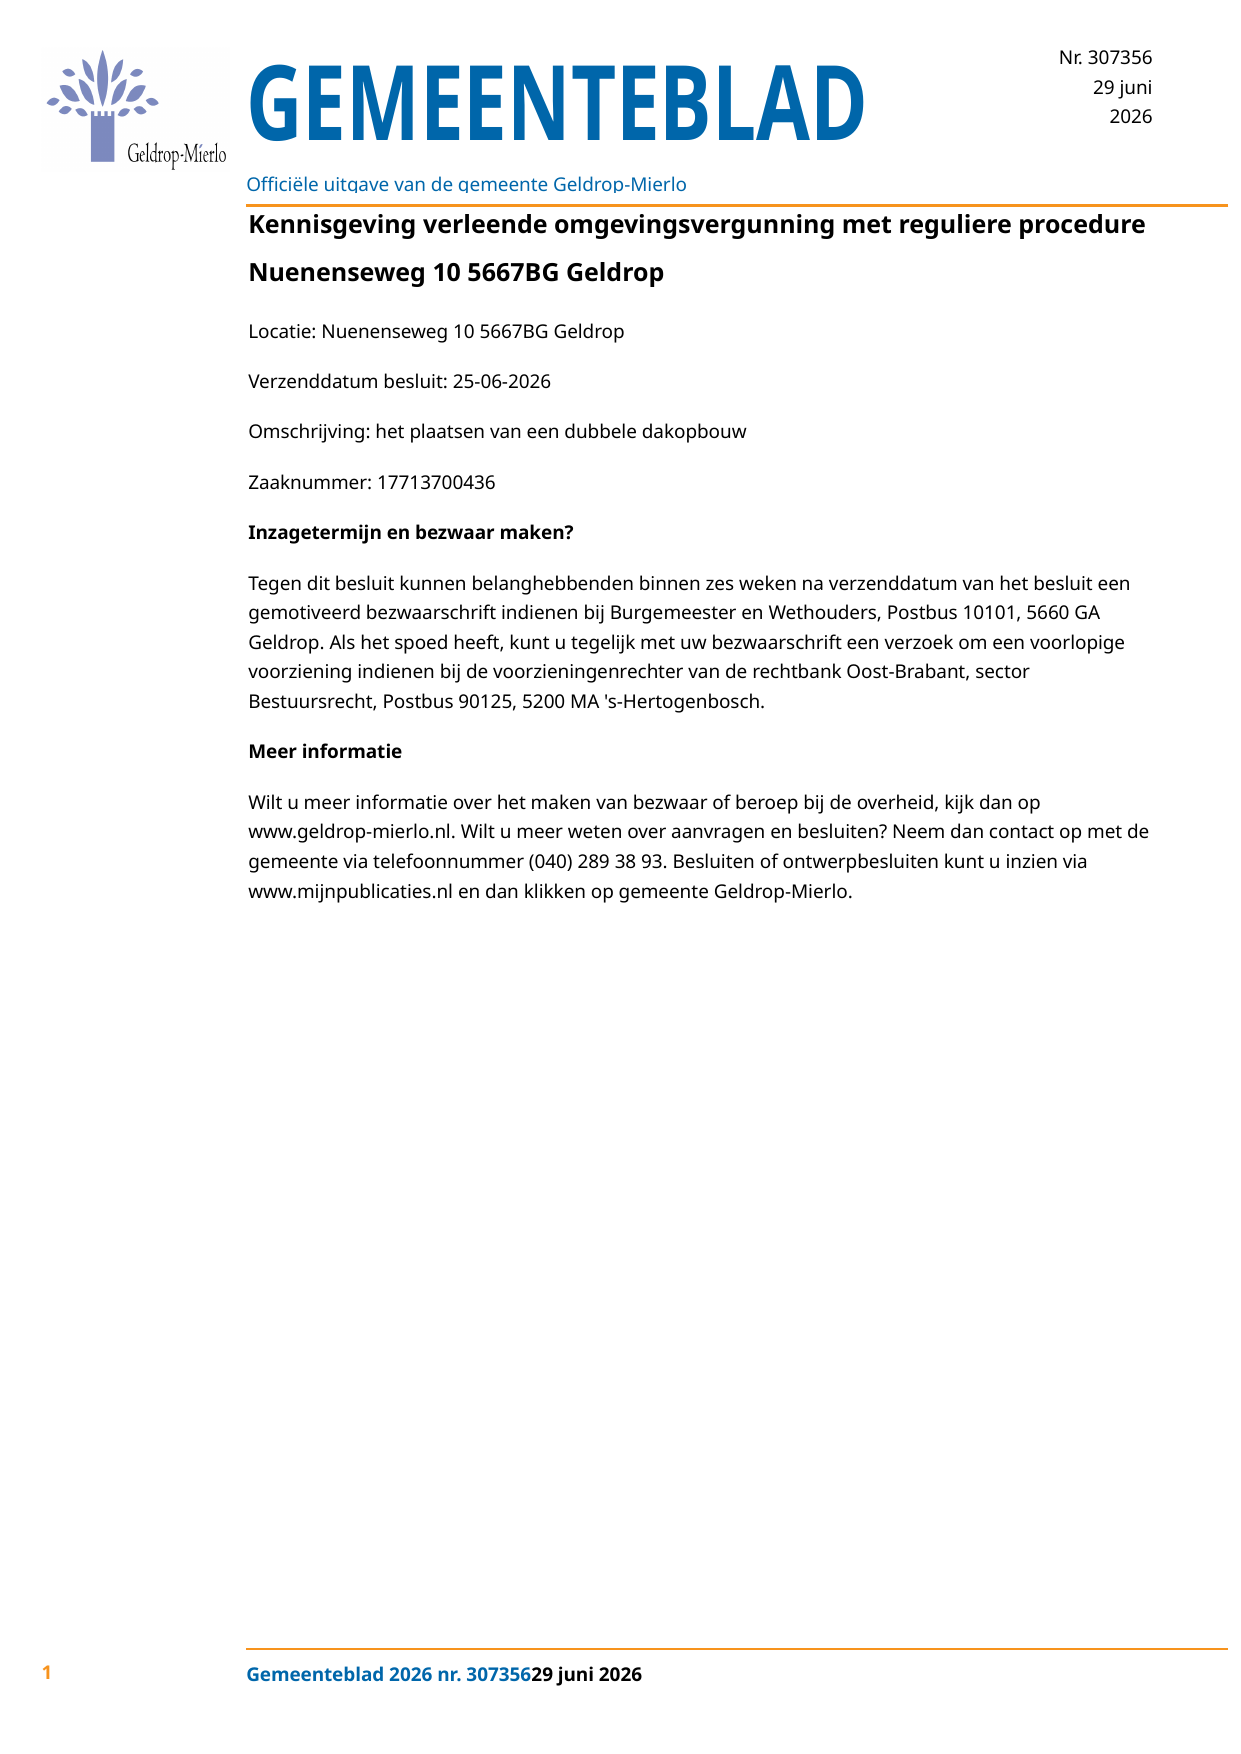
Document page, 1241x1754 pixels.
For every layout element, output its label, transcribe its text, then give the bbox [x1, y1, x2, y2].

text Wilt u meer informatie over het maken van bezwaar of beroep bij de overheid, kijk dan op www.geldrop-mierlo.nl. Wilt u meer weten over aanvragen en besluiten? Neem dan contact op met de gemeente via telefoonnummer (040) 289 38 93. Besluiten of ontwerpbesluiten kunt u inzien via www.mijnpublicaties.nl en dan klikken op gemeente Geldrop-Mierlo. [248, 789, 1152, 904]
text Verzenddatum besluit: 25-06-2026 [248, 368, 1152, 394]
text Zaaknummer: 17713700436 [248, 469, 1152, 495]
text Kennisgeving verleende omgevingsvergunning met reguliere procedure Nuenenseweg 10 5667BG Geldrop [248, 207, 1152, 288]
text Omschrijving: het plaatsen van een dubbele dakopbouw [248, 419, 1152, 444]
text Locatie: Nuenenseweg 10 5667BG Geldrop [248, 318, 1152, 344]
text Meer informatie [248, 739, 1152, 764]
text Tegen dit besluit kunnen belanghebbenden binnen zes weken na verzenddatum van het besluit een gemotiveerd bezwaarschrift indienen bij Burgemeester en Wethouders, Postbus 10101, 5660 GA Geldrop. Als het spoed heeft, kunt u tegelijk met uw bezwaarschrift een verzoek om een voorlopige voorziening indienen bij de voorzieningenrechter van de rechtbank Oost-Brabant, sector Bestuursrecht, Postbus 90125, 5200 MA 's-Hertogenbosch. [248, 570, 1152, 714]
text Inzagetermijn en bezwaar maken? [248, 519, 1152, 545]
picture [41, 47, 231, 172]
